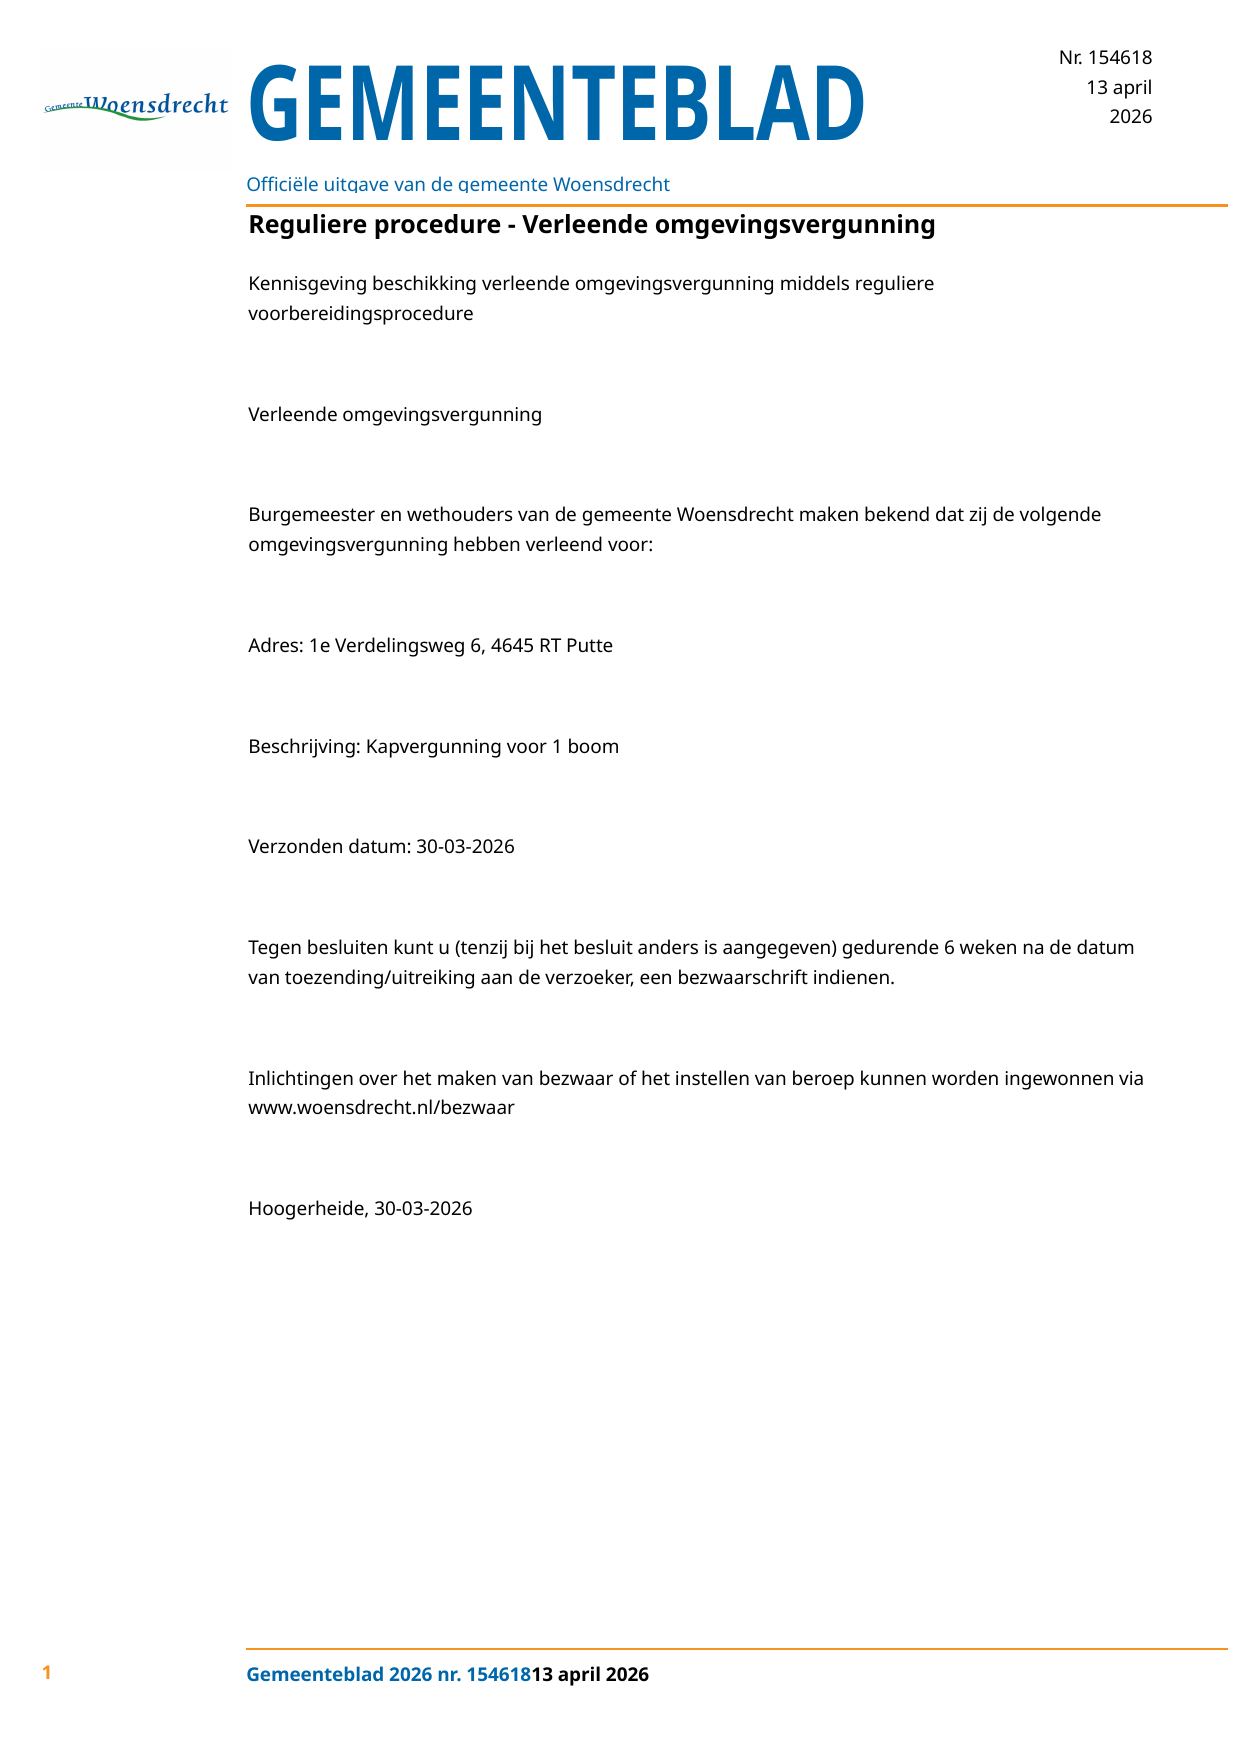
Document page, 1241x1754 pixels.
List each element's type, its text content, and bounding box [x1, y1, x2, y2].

text Beschrijving: Kapvergunning voor 1 boom [248, 733, 1152, 758]
text Reguliere procedure - Verleende omgevingsvergunning [248, 207, 1152, 241]
text Kennisgeving beschikking verleende omgevingsvergunning middels reguliere voorbereidingsprocedure [248, 270, 1152, 326]
text Inlichtingen over het maken van bezwaar of het instellen van beroep kunnen worden ingewonnen via www.woensdrecht.nl/bezwaar [248, 1065, 1152, 1120]
picture [41, 47, 231, 172]
text Tegen besluiten kunt u (tenzij bij het besluit anders is aangegeven) gedurende 6 weken na de datum van toezending/uitreiking aan de verzoeker, een bezwaarschrift indienen. [248, 934, 1152, 990]
text Adres: 1e Verdelingsweg 6, 4645 RT Putte [248, 632, 1152, 658]
text Hoogerheide, 30-03-2026 [248, 1195, 1152, 1221]
text Verleende omgevingsvergunning [248, 401, 1152, 426]
text Burgemeester en wethouders van de gemeente Woensdrecht maken bekend dat zij de volgende omgevingsvergunning hebben verleend voor: [248, 502, 1152, 557]
text Verzonden datum: 30-03-2026 [248, 834, 1152, 859]
